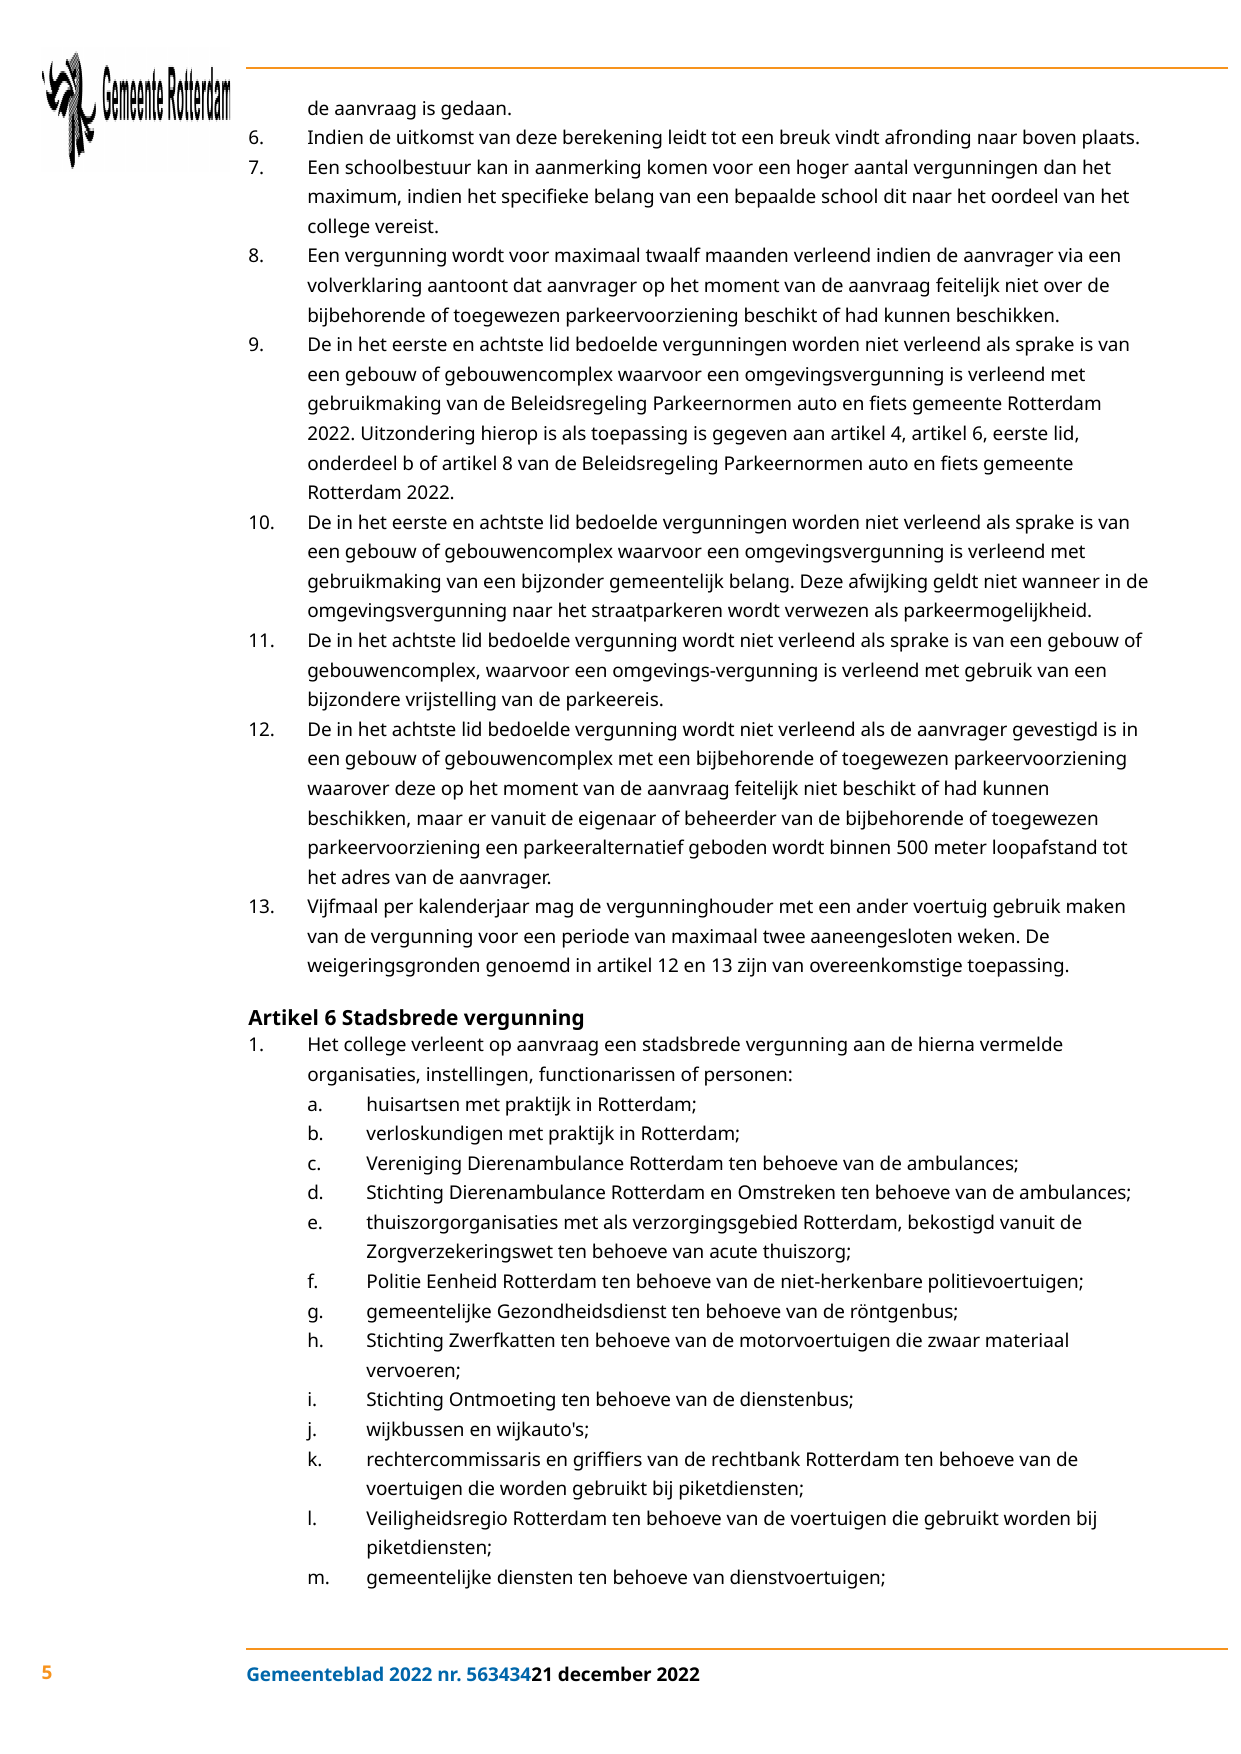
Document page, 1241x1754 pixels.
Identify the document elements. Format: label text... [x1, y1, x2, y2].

list rechtercommissaris en griffiers van de rechtbank Rotterdam ten behoeve van de voertuigen die worden gebruikt bij piketdiensten; [307, 1446, 1152, 1501]
list Veiligheidsregio Rotterdam ten behoeve van de voertuigen die gebruikt worden bij piketdiensten; [307, 1505, 1152, 1560]
list verloskundigen met praktijk in Rotterdam; [307, 1120, 1152, 1146]
list Het college verleent op aanvraag een stadsbrede vergunning aan de hierna vermelde organisaties, instellingen, functionarissen of personen: [248, 1032, 1152, 1087]
list Een vergunning wordt voor maximaal twaalf maanden verleend indien de aanvrager via een volverklaring aantoont dat aanvrager op het moment van de aanvraag feitelijk niet over de bijbehorende of toegewezen parkeervoorziening beschikt of had kunnen beschikken. [248, 243, 1152, 328]
list Politie Eenheid Rotterdam ten behoeve van de niet-herkenbare politievoertuigen; [307, 1268, 1152, 1294]
list Stichting Zwerfkatten ten behoeve van de motorvoertuigen die zwaar materiaal vervoeren; [307, 1327, 1152, 1383]
list wijkbussen en wijkauto's; [307, 1416, 1152, 1442]
list de aanvraag is gedaan. [248, 95, 1152, 121]
list Vereniging Dierenambulance Rotterdam ten behoeve van de ambulances; [307, 1150, 1152, 1176]
text Artikel 6 Stadsbrede vergunning [248, 1003, 1152, 1032]
list Indien de uitkomst van deze berekening leidt tot een breuk vindt afronding naar boven plaats. [248, 124, 1152, 150]
list gemeentelijke Gezondheidsdienst ten behoeve van de röntgenbus; [307, 1298, 1152, 1323]
list Stichting Ontmoeting ten behoeve van de dienstenbus; [307, 1387, 1152, 1412]
list De in het achtste lid bedoelde vergunning wordt niet verleend als sprake is van een gebouw of gebouwencomplex, waarvoor een omgevings-vergunning is verleend met gebruik van een bijzondere vrijstelling van de parkeereis. [248, 627, 1152, 712]
list De in het eerste en achtste lid bedoelde vergunningen worden niet verleend als sprake is van een gebouw of gebouwencomplex waarvoor een omgevingsvergunning is verleend met gebruikmaking van een bijzonder gemeentelijk belang. Deze afwijking geldt niet wanneer in de omgevingsvergunning naar het straatparkeren wordt verwezen als parkeermogelijkheid. [248, 509, 1152, 623]
list Een schoolbestuur kan in aanmerking komen voor een hoger aantal vergunningen dan het maximum, indien het specifieke belang van een bepaalde school dit naar het oordeel van het college vereist. [248, 154, 1152, 239]
list thuiszorgorganisaties met als verzorgingsgebied Rotterdam, bekostigd vanuit de Zorgverzekeringswet ten behoeve van acute thuiszorg; [307, 1209, 1152, 1264]
list gemeentelijke diensten ten behoeve van dienstvoertuigen; [307, 1564, 1152, 1590]
picture [41, 47, 231, 172]
list huisartsen met praktijk in Rotterdam; [307, 1091, 1152, 1116]
list De in het eerste en achtste lid bedoelde vergunningen worden niet verleend als sprake is van een gebouw of gebouwencomplex waarvoor een omgevingsvergunning is verleend met gebruikmaking van de Beleidsregeling Parkeernormen auto en fiets gemeente Rotterdam 2022. Uitzondering hierop is als toepassing is gegeven aan artikel 4, artikel 6, eerste lid, onderdeel b of artikel 8 van de Beleidsregeling Parkeernormen auto en fiets gemeente Rotterdam 2022. [248, 331, 1152, 505]
list De in het achtste lid bedoelde vergunning wordt niet verleend als de aanvrager gevestigd is in een gebouw of gebouwencomplex met een bijbehorende of toegewezen parkeervoorziening waarover deze op het moment van de aanvraag feitelijk niet beschikt of had kunnen beschikken, maar er vanuit de eigenaar of beheerder van de bijbehorende of toegewezen parkeervoorziening een parkeeralternatief geboden wordt binnen 500 meter loopafstand tot het adres van de aanvrager. [248, 716, 1152, 890]
list Stichting Dierenambulance Rotterdam en Omstreken ten behoeve van de ambulances; [307, 1179, 1152, 1205]
list Vijfmaal per kalenderjaar mag de vergunninghouder met een ander voertuig gebruik maken van de vergunning voor een periode van maximaal twee aaneengesloten weken. De weigeringsgronden genoemd in artikel 12 en 13 zijn van overeenkomstige toepassing. [248, 893, 1152, 978]
